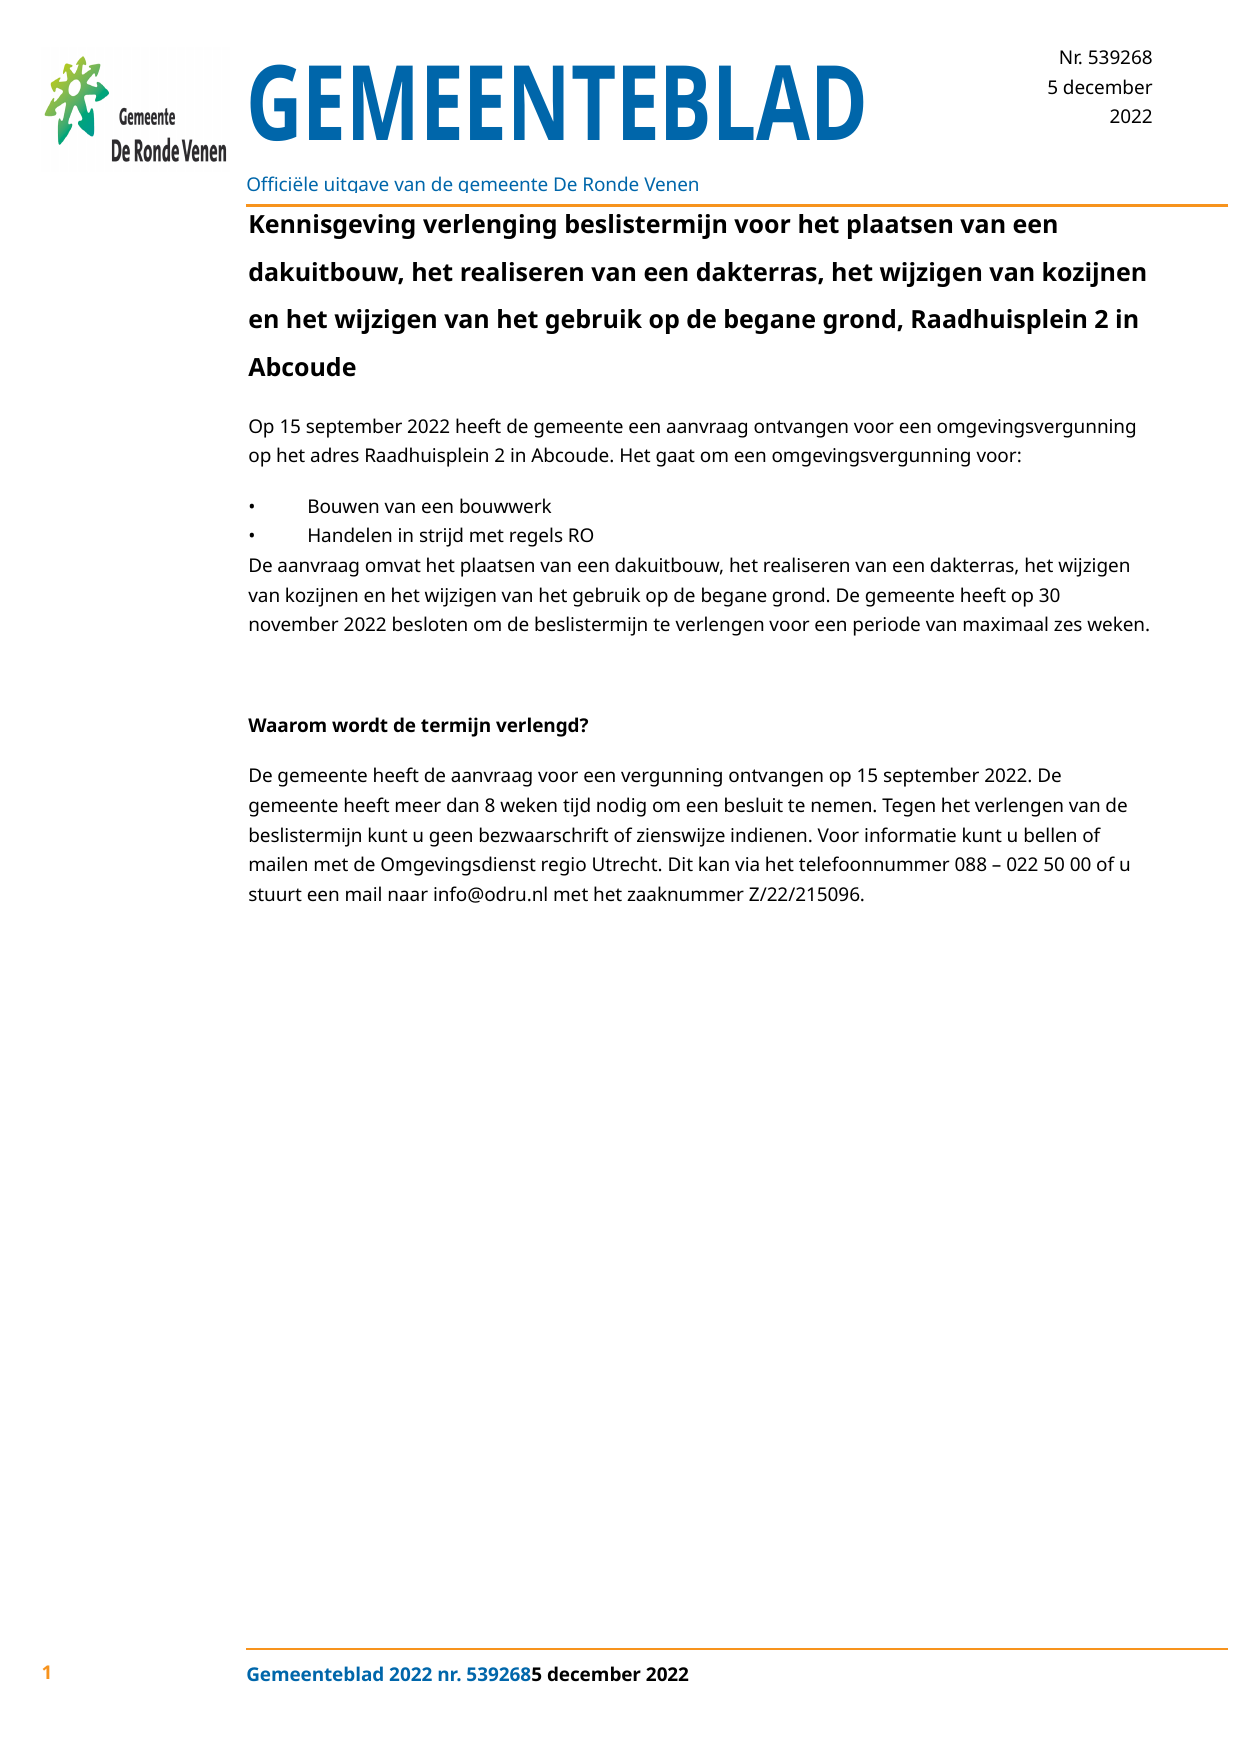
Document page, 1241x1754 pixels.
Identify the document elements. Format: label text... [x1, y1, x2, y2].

picture [41, 47, 231, 172]
text De gemeente heeft de aanvraag voor een vergunning ontvangen op 15 september 2022. De gemeente heeft meer dan 8 weken tijd nodig om een besluit te nemen. Tegen het verlengen van de beslistermijn kunt u geen bezwaarschrift of zienswijze indienen. Voor informatie kunt u bellen of mailen met de Omgevingsdienst regio Utrecht. Dit kan via het telefoonnummer 088 – 022 50 00 of u stuurt een mail naar info@odru.nl met het zaaknummer Z/22/215096. [248, 763, 1152, 907]
text Op 15 september 2022 heeft de gemeente een aanvraag ontvangen voor een omgevingsvergunning op het adres Raadhuisplein 2 in Abcoude. Het gaat om een omgevingsvergunning voor: [248, 413, 1152, 468]
text De aanvraag omvat het plaatsen van een dakuitbouw, het realiseren van een dakterras, het wijzigen van kozijnen en het wijzigen van het gebruik op de begane grond. De gemeente heeft op 30 november 2022 besloten om de beslistermijn te verlengen voor een periode van maximaal zes weken. [248, 552, 1152, 637]
list Bouwen van een bouwwerk [248, 493, 1152, 519]
text Kennisgeving verlenging beslistermijn voor het plaatsen van een dakuitbouw, het realiseren van een dakterras, het wijzigen van kozijnen en het wijzigen van het gebruik op de begane grond, Raadhuisplein 2 in Abcoude [248, 207, 1152, 384]
list Handelen in strijd met regels RO [248, 523, 1152, 548]
text Waarom wordt de termijn verlengd? [248, 712, 1152, 738]
